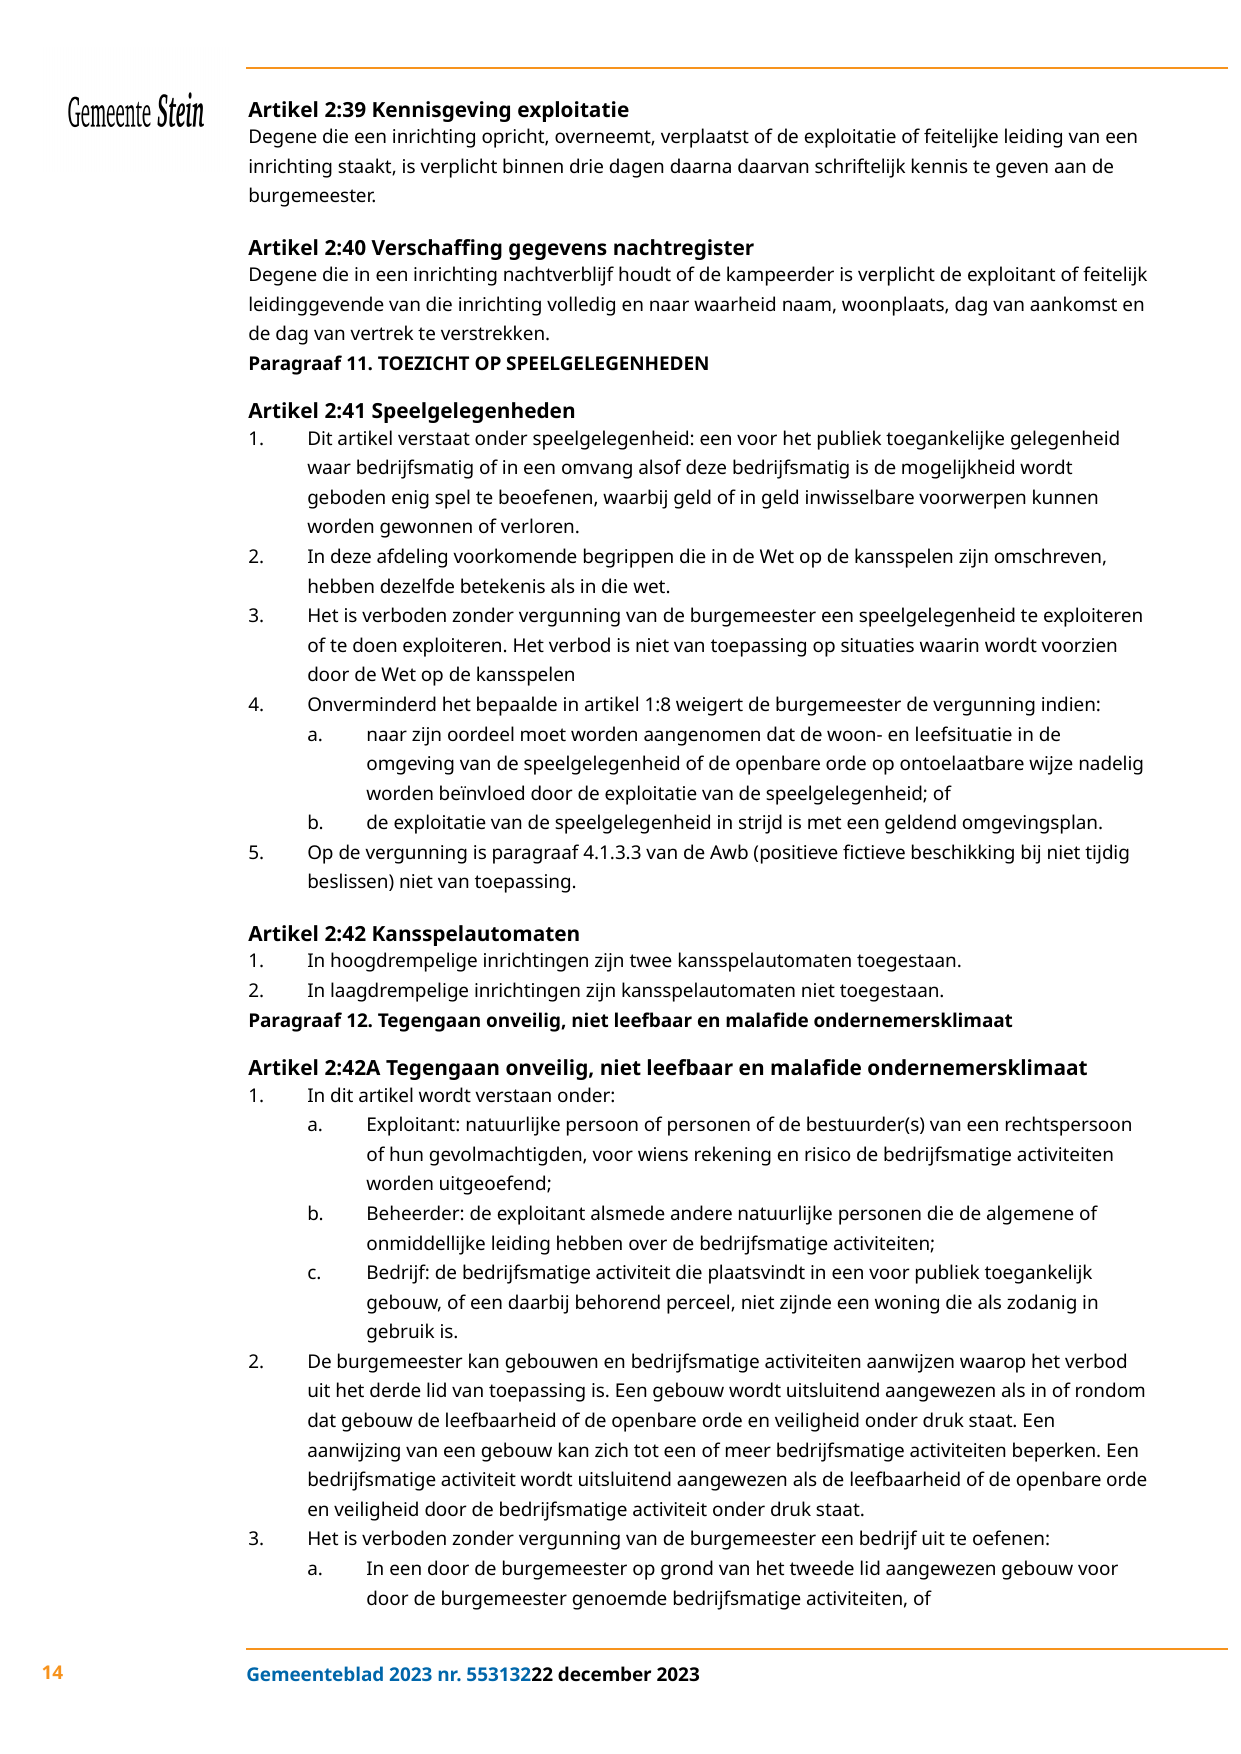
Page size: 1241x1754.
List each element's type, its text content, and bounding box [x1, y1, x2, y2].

picture [41, 47, 231, 172]
list De burgemeester kan gebouwen en bedrijfsmatige activiteiten aanwijzen waarop het verbod uit het derde lid van toepassing is. Een gebouw wordt uitsluitend aangewezen als in of rondom dat gebouw de leefbaarheid of de openbare orde en veiligheid onder druk staat. Een aanwijzing van een gebouw kan zich tot een of meer bedrijfsmatige activiteiten beperken. Een bedrijfsmatige activiteit wordt uitsluitend aangewezen als de leefbaarheid of de openbare orde en veiligheid door de bedrijfsmatige activiteit onder druk staat. [248, 1348, 1152, 1522]
text Degene die een inrichting opricht, overneemt, verplaatst of de exploitatie of feitelijke leiding van een inrichting staakt, is verplicht binnen drie dagen daarna daarvan schriftelijk kennis te geven aan de burgemeester. [248, 123, 1152, 208]
list Onverminderd het bepaalde in artikel 1:8 weigert de burgemeester de vergunning indien: [248, 691, 1152, 717]
list Bedrijf: de bedrijfsmatige activiteit die plaatsvindt in een voor publiek toegankelijk gebouw, of een daarbij behorend perceel, niet zijnde een woning die als zodanig in gebruik is. [307, 1259, 1152, 1344]
list In deze afdeling voorkomende begrippen die in de Wet op de kansspelen zijn omschreven, hebben dezelfde betekenis als in die wet. [248, 543, 1152, 599]
list Op de vergunning is paragraaf 4.1.3.3 van de Awb (positieve fictieve beschikking bij niet tijdig beslissen) niet van toepassing. [248, 839, 1152, 894]
text Artikel 2:42 Kansspelautomaten [248, 919, 1152, 948]
list In dit artikel wordt verstaan onder: [248, 1082, 1152, 1107]
list Beheerder: de exploitant alsmede andere natuurlijke personen die de algemene of onmiddellijke leiding hebben over de bedrijfsmatige activiteiten; [307, 1200, 1152, 1255]
list Dit artikel verstaat onder speelgelegenheid: een voor het publiek toegankelijke gelegenheid waar bedrijfsmatig of in een omvang alsof deze bedrijfsmatig is de mogelijkheid wordt geboden enig spel te beoefenen, waarbij geld of in geld inwisselbare voorwerpen kunnen worden gewonnen of verloren. [248, 425, 1152, 539]
text Artikel 2:40 Verschaffing gegevens nachtregister [248, 233, 1152, 261]
list Het is verboden zonder vergunning van de burgemeester een speelgelegenheid te exploiteren of te doen exploiteren. Het verbod is niet van toepassing op situaties waarin wordt voorzien door de Wet op de kansspelen [248, 602, 1152, 687]
list de exploitatie van de speelgelegenheid in strijd is met een geldend omgevingsplan. [307, 809, 1152, 835]
text Paragraaf 12. Tegengaan onveilig, niet leefbaar en malafide ondernemersklimaat [248, 1007, 1152, 1032]
text Degene die in een inrichting nachtverblijf houdt of de kampeerder is verplicht de exploitant of feitelijk leidinggevende van die inrichting volledig en naar waarheid naam, woonplaats, dag van aankomst en de dag van vertrek te verstrekken. [248, 261, 1152, 346]
text Paragraaf 11. TOEZICHT OP SPEELGELEGENHEDEN [248, 350, 1152, 376]
list naar zijn oordeel moet worden aangenomen dat de woon- en leefsituatie in de omgeving van de speelgelegenheid of de openbare orde op ontoelaatbare wijze nadelig worden beïnvloed door de exploitatie van de speelgelegenheid; of [307, 721, 1152, 806]
list In laagdrempelige inrichtingen zijn kansspelautomaten niet toegestaan. [248, 977, 1152, 1003]
text Artikel 2:41 Speelgelegenheden [248, 397, 1152, 425]
text Artikel 2:39 Kennisgeving exploitatie [248, 95, 1152, 123]
list Het is verboden zonder vergunning van de burgemeester een bedrijf uit te oefenen: [248, 1526, 1152, 1551]
list Exploitant: natuurlijke persoon of personen of de bestuurder(s) van een rechtspersoon of hun gevolmachtigden, voor wiens rekening en risico de bedrijfsmatige activiteiten worden uitgeoefend; [307, 1111, 1152, 1196]
text Artikel 2:42A Tegengaan onveilig, niet leefbaar en malafide ondernemersklimaat [248, 1053, 1152, 1082]
list In een door de burgemeester op grond van het tweede lid aangewezen gebouw voor door de burgemeester genoemde bedrijfsmatige activiteiten, of [307, 1555, 1152, 1610]
list In hoogdrempelige inrichtingen zijn twee kansspelautomaten toegestaan. [248, 948, 1152, 973]
